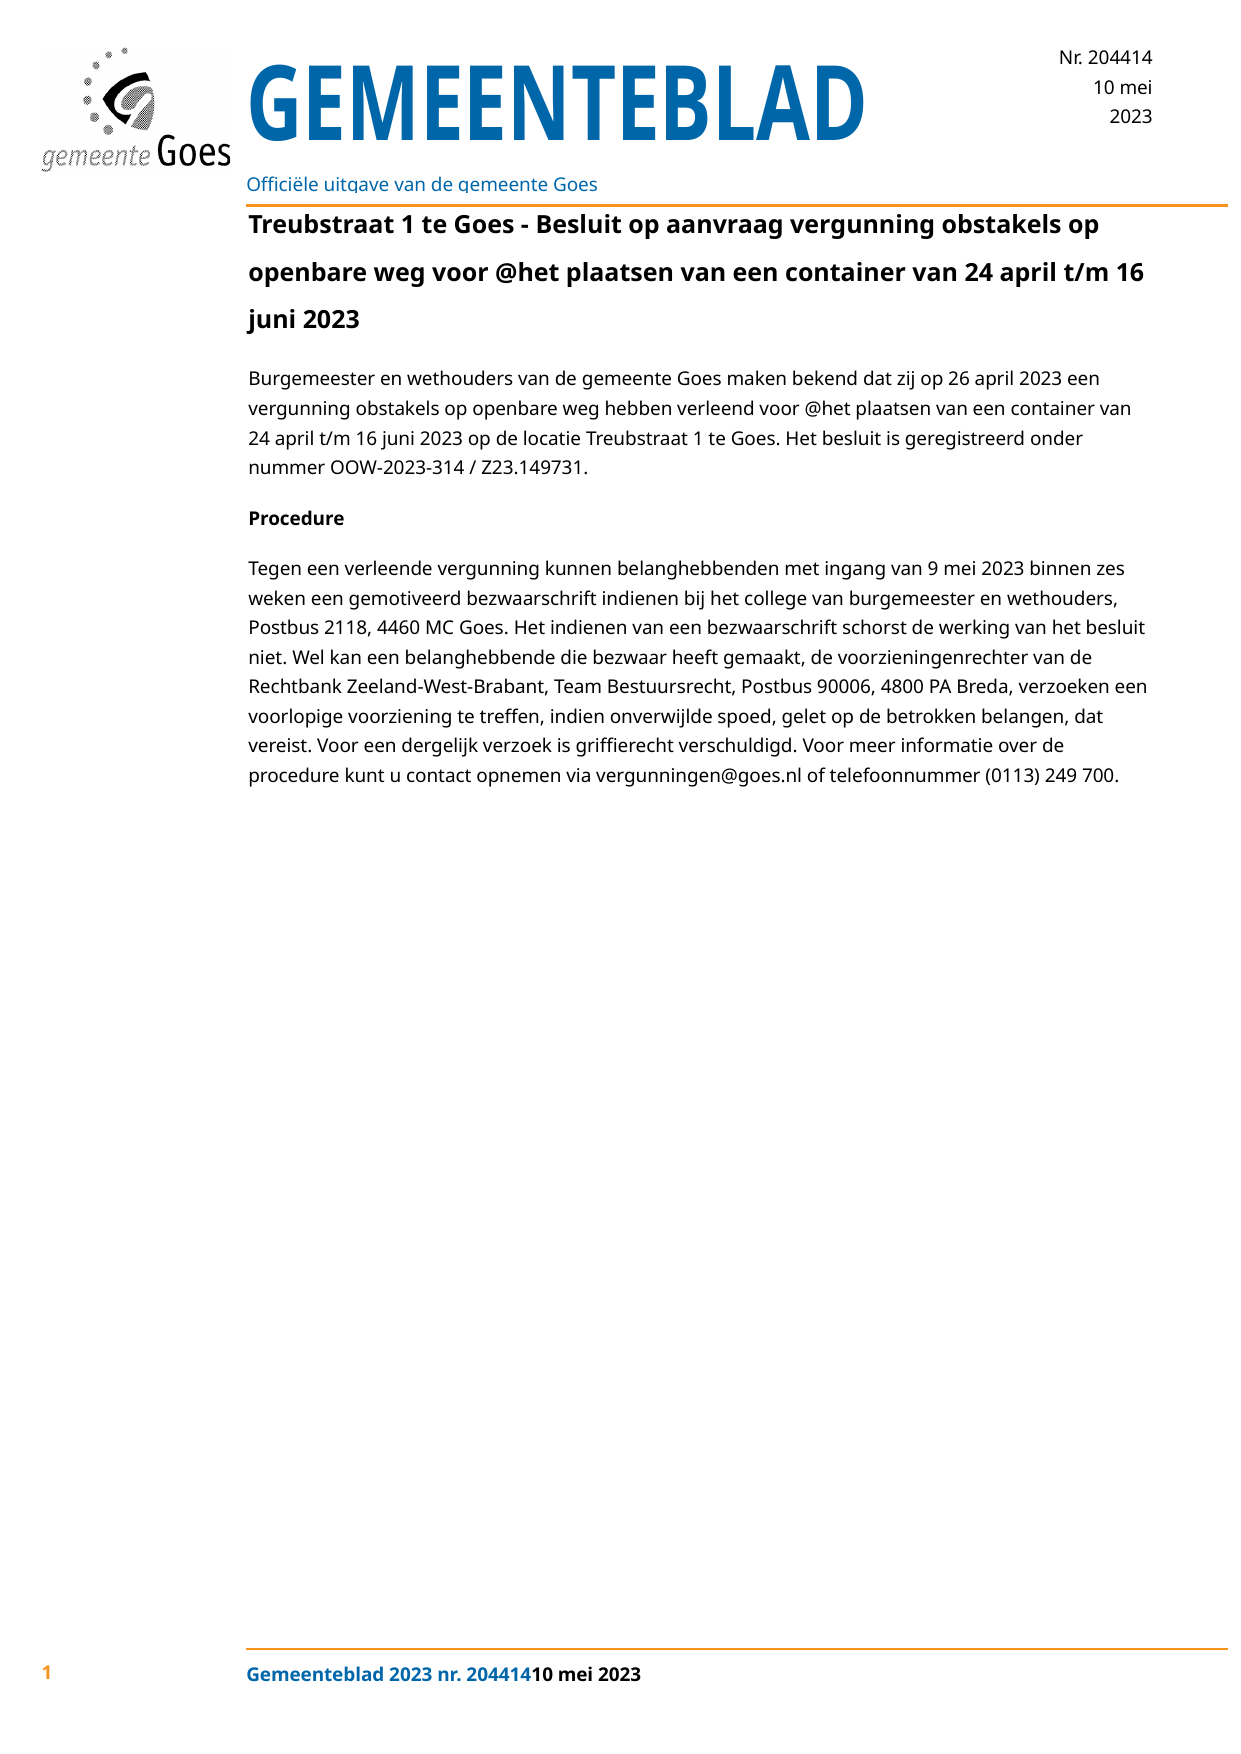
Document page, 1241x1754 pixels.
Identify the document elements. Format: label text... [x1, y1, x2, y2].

text Burgemeester en wethouders van de gemeente Goes maken bekend dat zij op 26 april 2023 een vergunning obstakels op openbare weg hebben verleend voor @het plaatsen van een container van 24 april t/m 16 juni 2023 op de locatie Treubstraat 1 te Goes. Het besluit is geregistreerd onder nummer OOW-2023-314 / Z23.149731. [248, 366, 1152, 480]
text Tegen een verleende vergunning kunnen belanghebbenden met ingang van 9 mei 2023 binnen zes weken een gemotiveerd bezwaarschrift indienen bij het college van burgemeester en wethouders, Postbus 2118, 4460 MC Goes. Het indienen van een bezwaarschrift schorst de werking van het besluit niet. Wel kan een belanghebbende die bezwaar heeft gemaakt, de voorzieningenrechter van de Rechtbank Zeeland-West-Brabant, Team Bestuursrecht, Postbus 90006, 4800 PA Breda, verzoeken een voorlopige voorziening te treffen, indien onverwijlde spoed, gelet op de betrokken belangen, dat vereist. Voor een dergelijk verzoek is griffierecht verschuldigd. Voor meer informatie over de procedure kunt u contact opnemen via vergunningen@goes.nl of telefoonnummer (0113) 249 700. [248, 555, 1152, 788]
text Procedure [248, 505, 1152, 530]
picture [41, 47, 231, 172]
text Treubstraat 1 te Goes - Besluit op aanvraag vergunning obstakels op openbare weg voor @het plaatsen van een container van 24 april t/m 16 juni 2023 [248, 207, 1152, 336]
